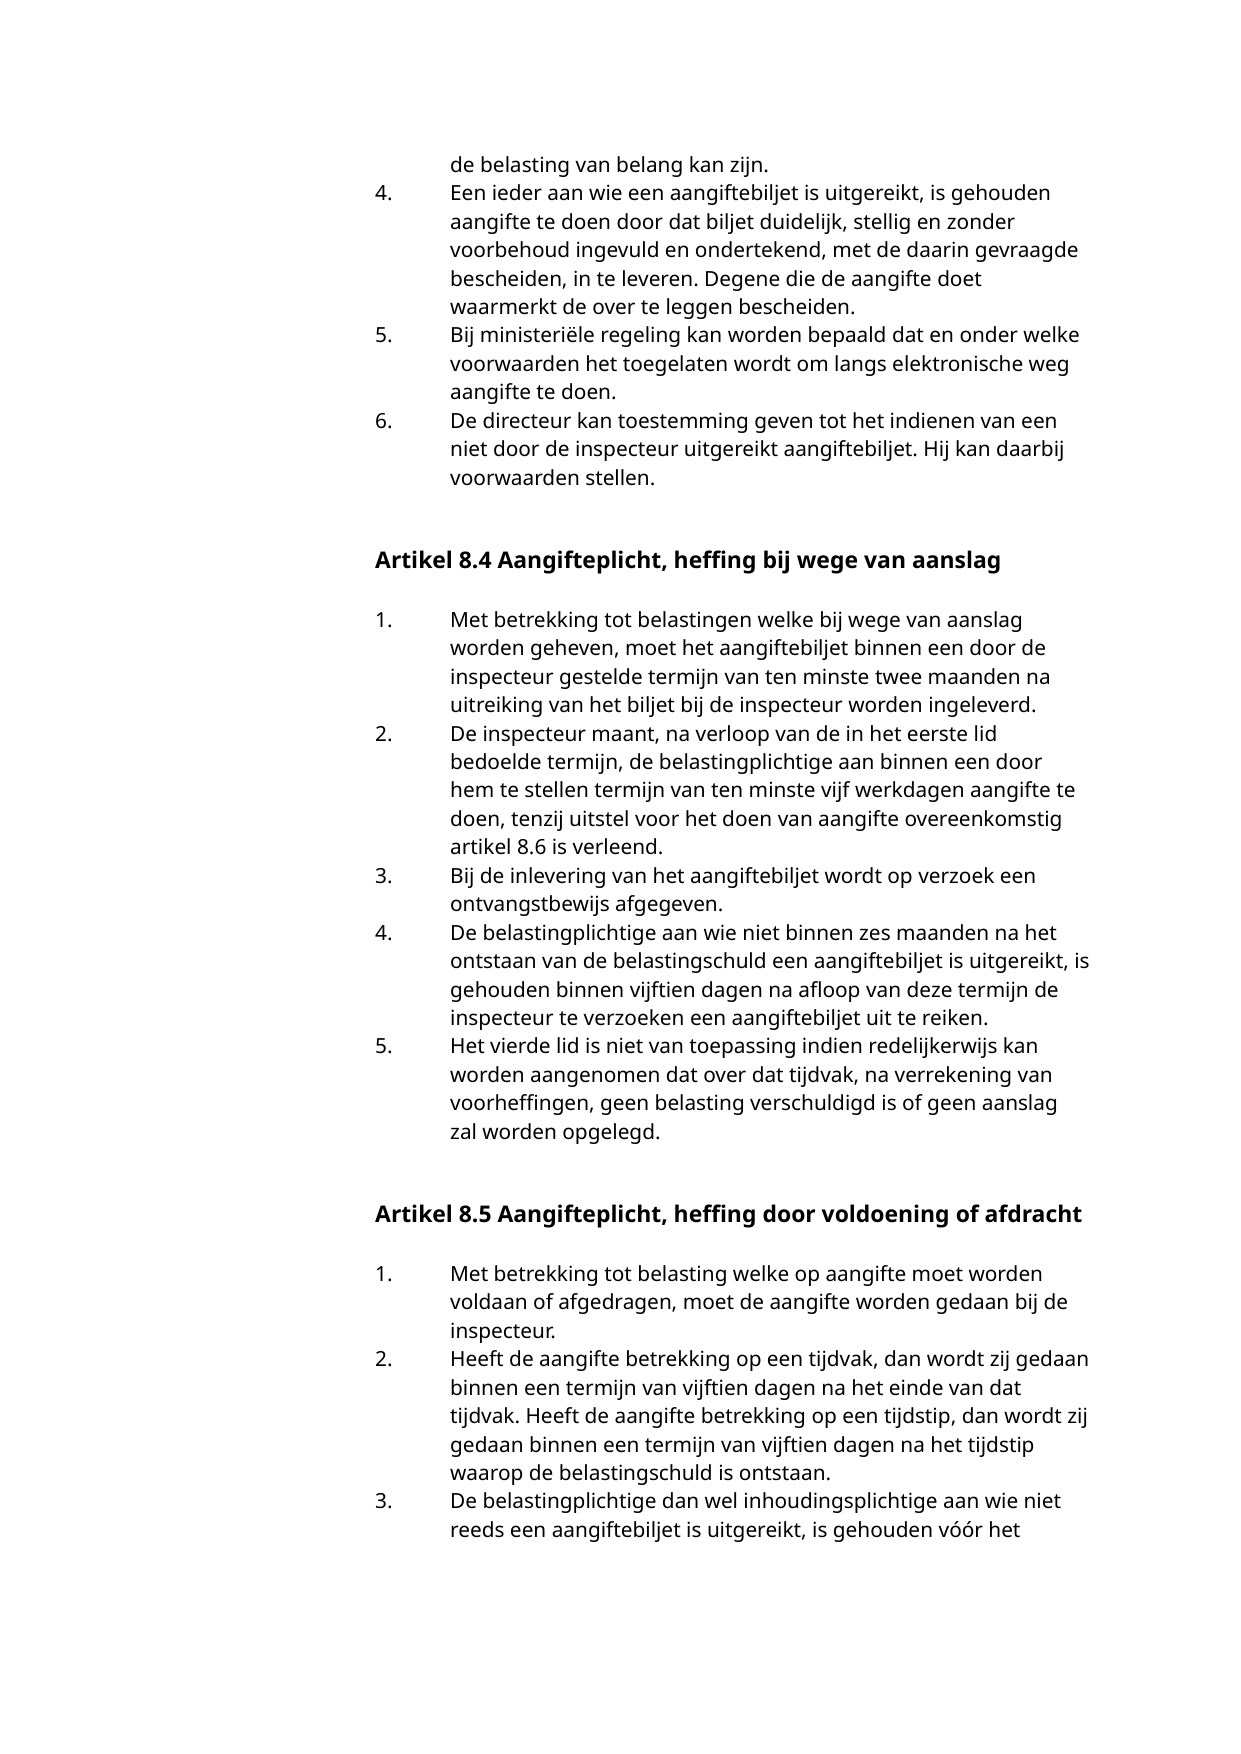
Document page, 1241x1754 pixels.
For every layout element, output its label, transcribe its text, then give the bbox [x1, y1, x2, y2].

list De belastingplichtige aan wie niet binnen zes maanden na het ontstaan van de belastingschuld een aangiftebiljet is uitgereikt, is gehouden binnen vijftien dagen na afloop van deze termijn de inspecteur te verzoeken een aangiftebiljet uit te reiken. [375, 918, 1090, 1032]
list De directeur kan toestemming geven tot het indienen van een niet door de inspecteur uitgereikt aangiftebiljet. Hij kan daarbij voorwaarden stellen. [375, 406, 1090, 491]
subtitle Artikel 8.4 Aangifteplicht, heffing bij wege van aanslag [375, 544, 1090, 575]
list Met betrekking tot belastingen welke bij wege van aanslag worden geheven, moet het aangiftebiljet binnen een door de inspecteur gestelde termijn van ten minste twee maanden na uitreiking van het biljet bij de inspecteur worden ingeleverd. [375, 605, 1090, 719]
subtitle Artikel 8.5 Aangifteplicht, heffing door voldoening of afdracht [375, 1198, 1090, 1229]
list Heeft de aangifte betrekking op een tijdvak, dan wordt zij gedaan binnen een termijn van vijftien dagen na het einde van dat tijdvak. Heeft de aangifte betrekking op een tijdstip, dan wordt zij gedaan binnen een termijn van vijftien dagen na het tijdstip waarop de belastingschuld is ontstaan. [375, 1344, 1090, 1487]
list Bij de inlevering van het aangiftebiljet wordt op verzoek een ontvangstbewijs afgegeven. [375, 861, 1090, 918]
list Het vierde lid is niet van toepassing indien redelijkerwijs kan worden aangenomen dat over dat tijdvak, na verrekening van voorheffingen, geen belasting verschuldigd is of geen aanslag zal worden opgelegd. [375, 1032, 1090, 1145]
list Een ieder aan wie een aangiftebiljet is uitgereikt, is gehouden aangifte te doen door dat biljet duidelijk, stellig en zonder voorbehoud ingevuld en ondertekend, met de daarin gevraagde bescheiden, in te leveren. Degene die de aangifte doet waarmerkt de over te leggen bescheiden. [375, 178, 1090, 321]
list de belasting van belang kan zijn. [375, 150, 1090, 178]
list De inspecteur maant, na verloop van de in het eerste lid bedoelde termijn, de belastingplichtige aan binnen een door hem te stellen termijn van ten minste vijf werkdagen aangifte te doen, tenzij uitstel voor het doen van aangifte overeenkomstig artikel 8.6 is verleend. [375, 719, 1090, 861]
list De belastingplichtige dan wel inhoudingsplichtige aan wie niet reeds een aangiftebiljet is uitgereikt, is gehouden vóór het [375, 1487, 1090, 1543]
list Bij ministeriële regeling kan worden bepaald dat en onder welke voorwaarden het toegelaten wordt om langs elektronische weg aangifte te doen. [375, 321, 1090, 406]
list Met betrekking tot belasting welke op aangifte moet worden voldaan of afgedragen, moet de aangifte worden gedaan bij de inspecteur. [375, 1259, 1090, 1344]
